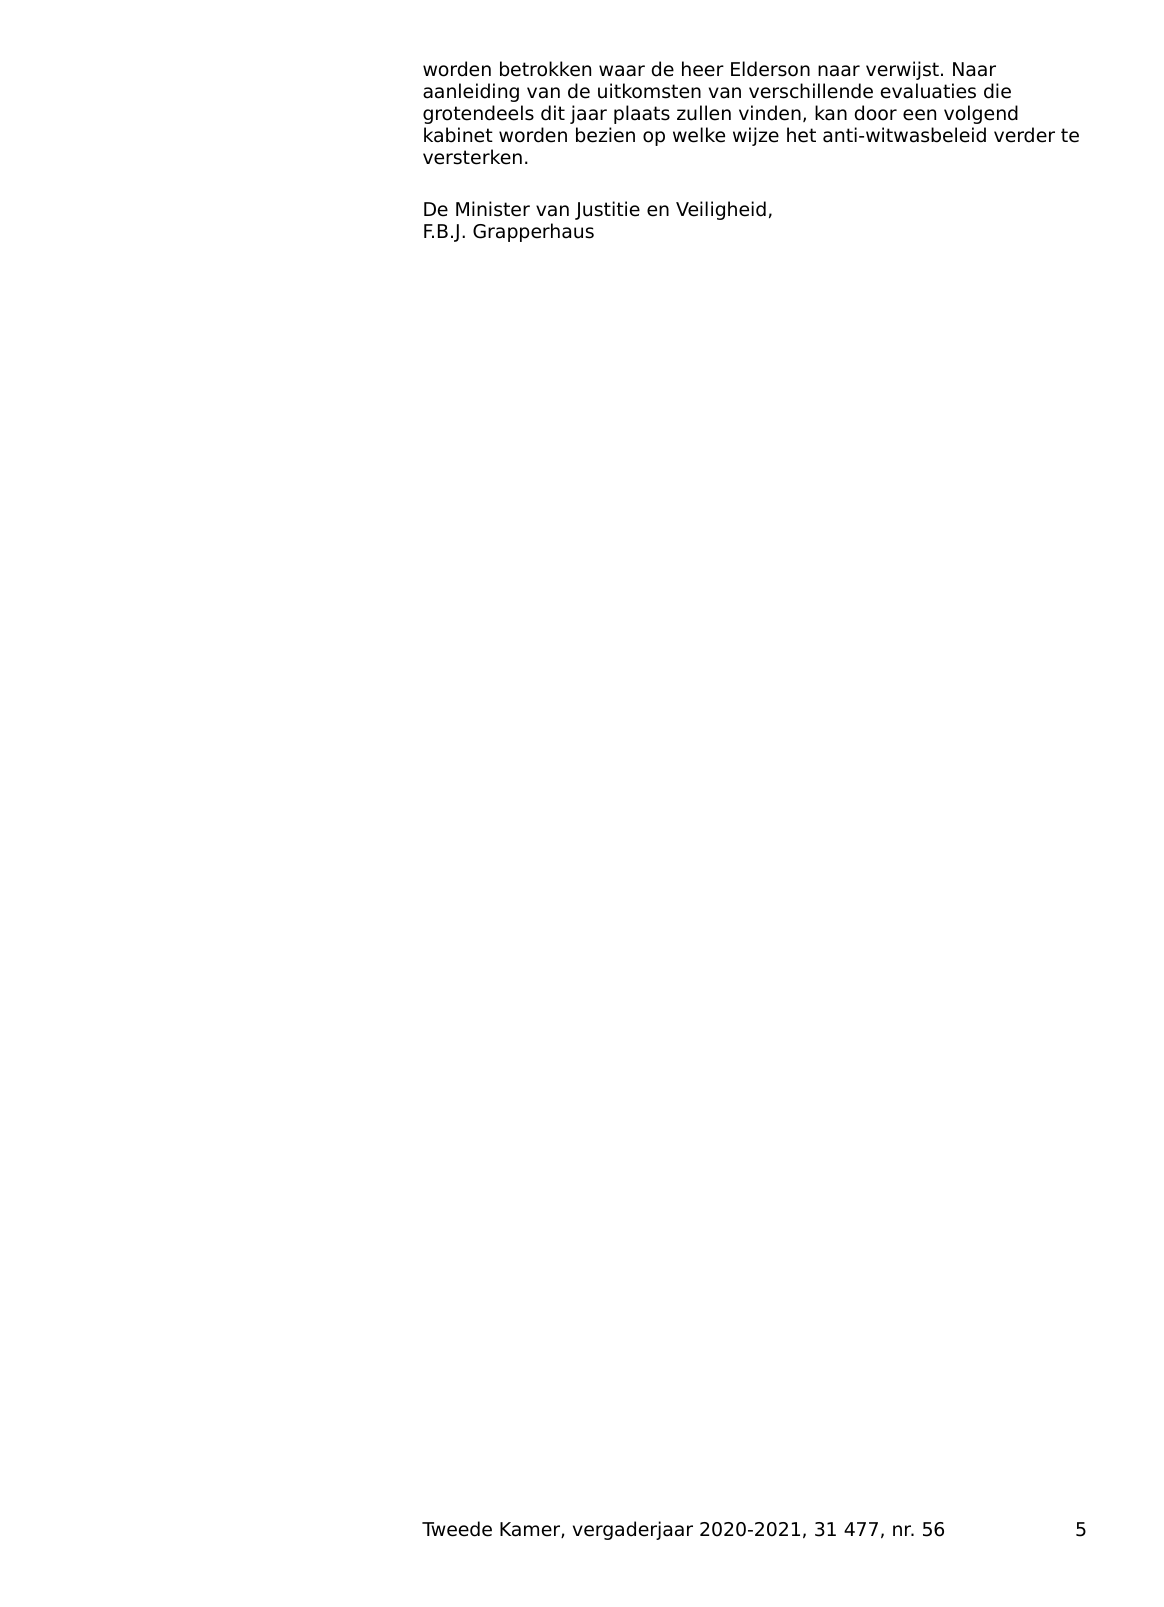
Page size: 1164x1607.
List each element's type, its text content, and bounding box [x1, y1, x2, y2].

text worden betrokken waar de heer Elderson naar verwijst. Naar aanleiding van de uitkomsten van verschillende evaluaties die grotendeels dit jaar plaats zullen vinden, kan door een volgend kabinet worden bezien op welke wijze het anti-witwasbeleid verder te versterken. [422, 59, 1087, 169]
text De Minister van Justitie en Veiligheid, F.B.J. Grapperhaus [422, 199, 1087, 243]
